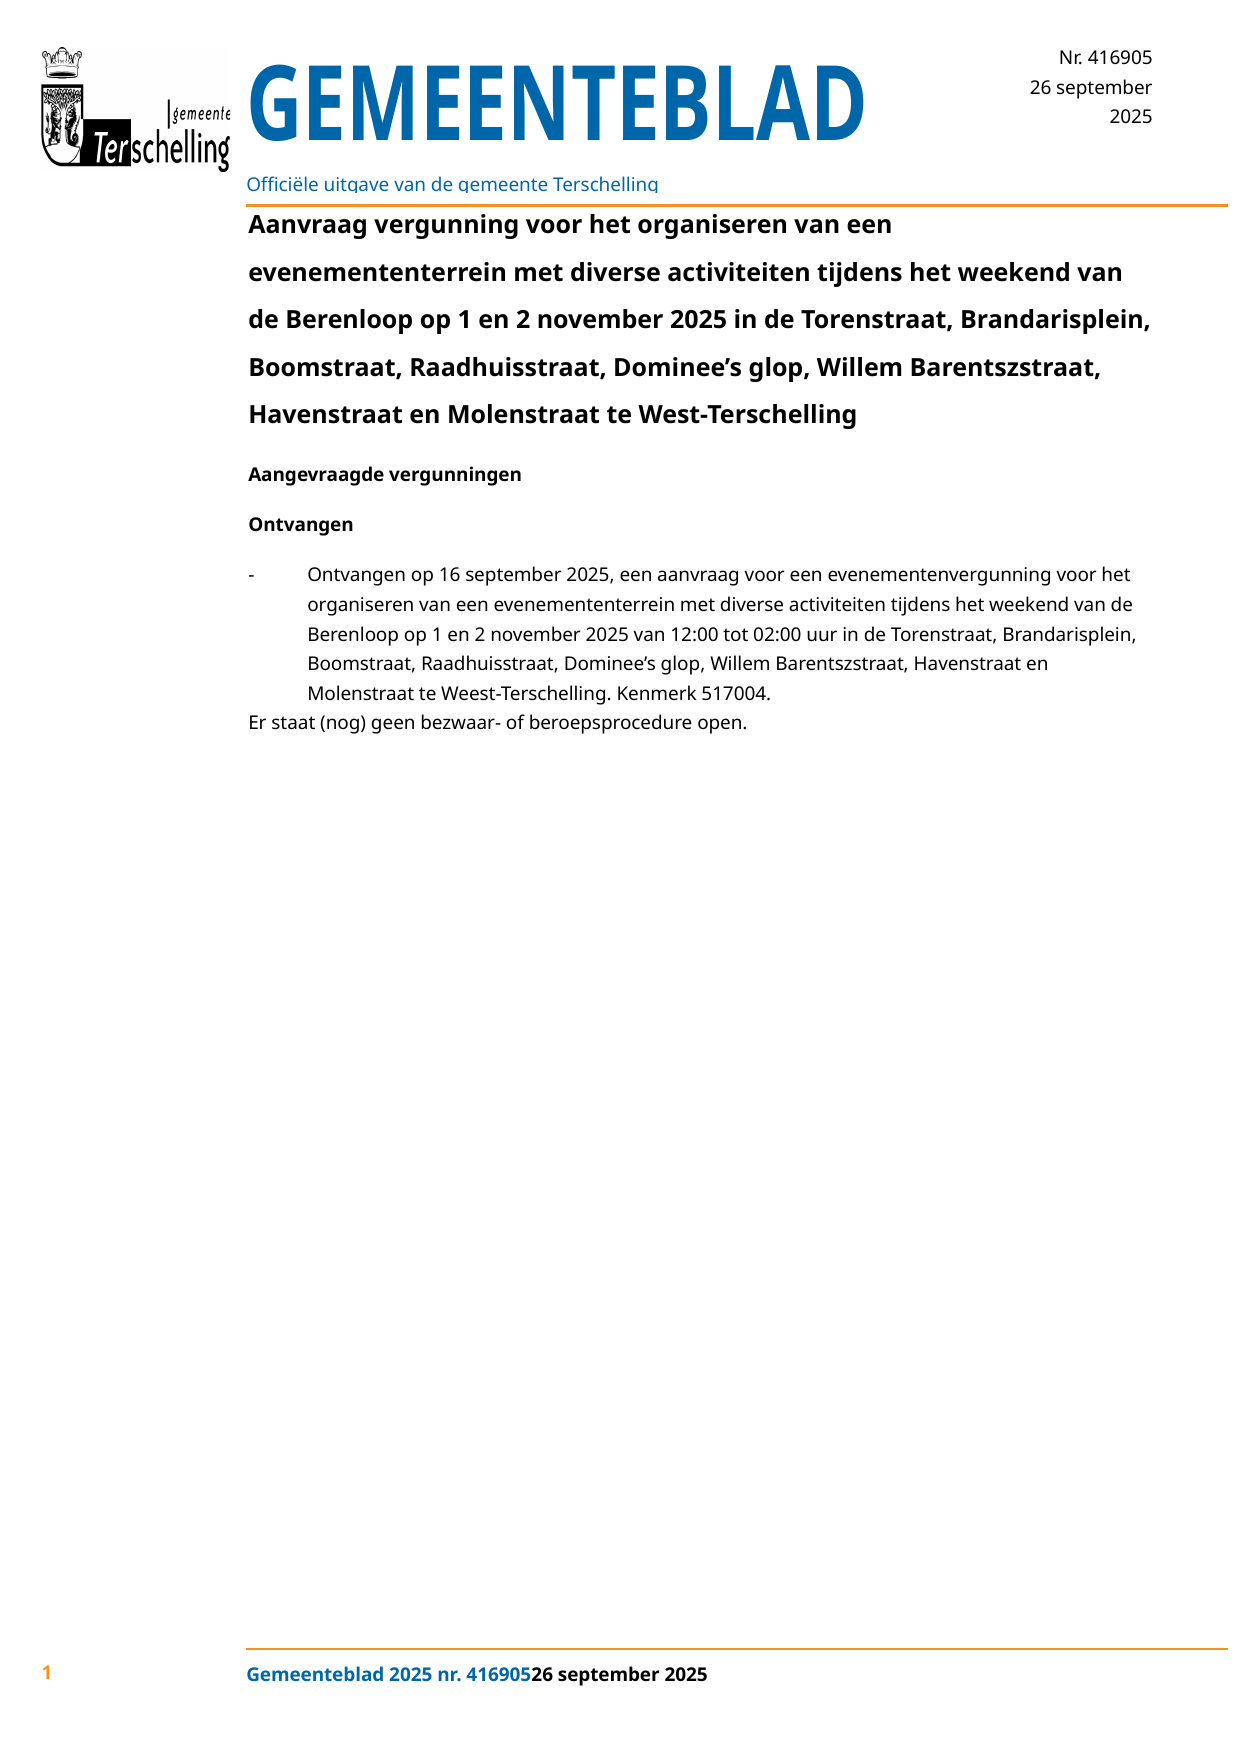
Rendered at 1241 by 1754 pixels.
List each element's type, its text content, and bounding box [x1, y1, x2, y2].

text Er staat (nog) geen bezwaar- of beroepsprocedure open. [248, 709, 1152, 735]
text Aanvraag vergunning voor het organiseren van een evenemententerrein met diverse activiteiten tijdens het weekend van de Berenloop op 1 en 2 november 2025 in de Torenstraat, Brandarisplein, Boomstraat, Raadhuisstraat, Dominee’s glop, Willem Barentszstraat, Havenstraat en Molenstraat te West-Terschelling [248, 207, 1152, 431]
text Ontvangen [248, 511, 1152, 537]
picture [41, 47, 231, 172]
list Ontvangen op 16 september 2025, een aanvraag voor een evenementenvergunning voor het organiseren van een evenemententerrein met diverse activiteiten tijdens het weekend van de Berenloop op 1 en 2 november 2025 van 12:00 tot 02:00 uur in de Torenstraat, Brandarisplein, Boomstraat, Raadhuisstraat, Dominee’s glop, Willem Barentszstraat, Havenstraat en Molenstraat te Weest-Terschelling. Kenmerk 517004. [248, 562, 1152, 706]
text Aangevraagde vergunningen [248, 461, 1152, 486]
